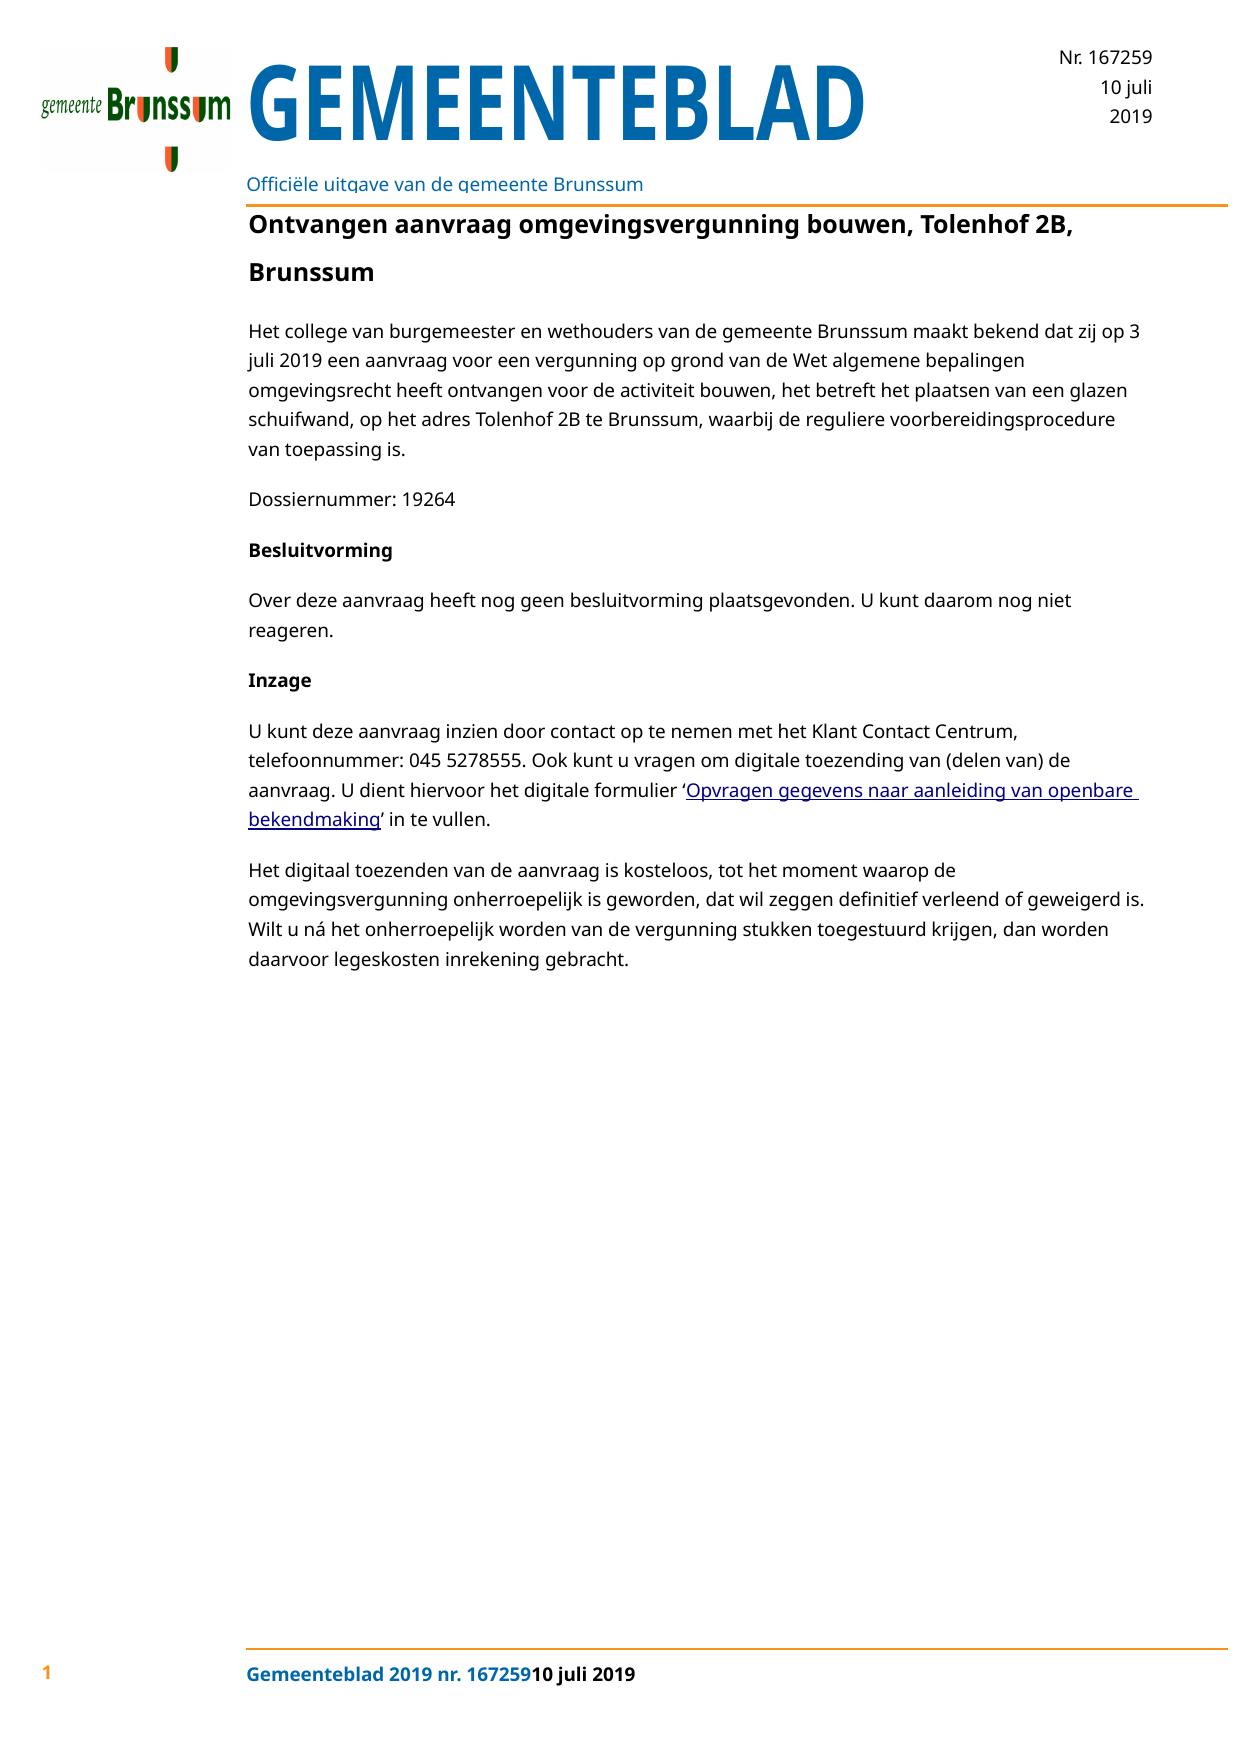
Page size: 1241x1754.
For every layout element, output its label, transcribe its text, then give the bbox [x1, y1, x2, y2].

text Besluitvorming [248, 537, 1152, 563]
text U kunt deze aanvraag inzien door contact op te nemen met het Klant Contact Centrum, telefoonnummer: 045 5278555. Ook kunt u vragen om digitale toezending van (delen van) de aanvraag. U dient hiervoor het digitale formulier ‘Opvragen gegevens naar aanleiding van openbare bekendmaking’ in te vullen. [248, 718, 1152, 832]
text Over deze aanvraag heeft nog geen besluitvorming plaatsgevonden. U kunt daarom nog niet reageren. [248, 587, 1152, 643]
picture [41, 47, 231, 172]
text Het digitaal toezenden van de aanvraag is kosteloos, tot het moment waarop de omgevingsvergunning onherroepelijk is geworden, dat wil zeggen definitief verleend of geweigerd is. Wilt u ná het onherroepelijk worden van de vergunning stukken toegestuurd krijgen, dan worden daarvoor legeskosten inrekening gebracht. [248, 857, 1152, 972]
text Ontvangen aanvraag omgevingsvergunning bouwen, Tolenhof 2B, Brunssum [248, 207, 1152, 288]
text Dossiernummer: 19264 [248, 487, 1152, 512]
text Het college van burgemeester en wethouders van de gemeente Brunssum maakt bekend dat zij op 3 juli 2019 een aanvraag voor een vergunning op grond van de Wet algemene bepalingen omgevingsrecht heeft ontvangen voor de activiteit bouwen, het betreft het plaatsen van een glazen schuifwand, op het adres Tolenhof 2B te Brunssum, waarbij de reguliere voorbereidingsprocedure van toepassing is. [248, 318, 1152, 462]
text Inzage [248, 667, 1152, 693]
